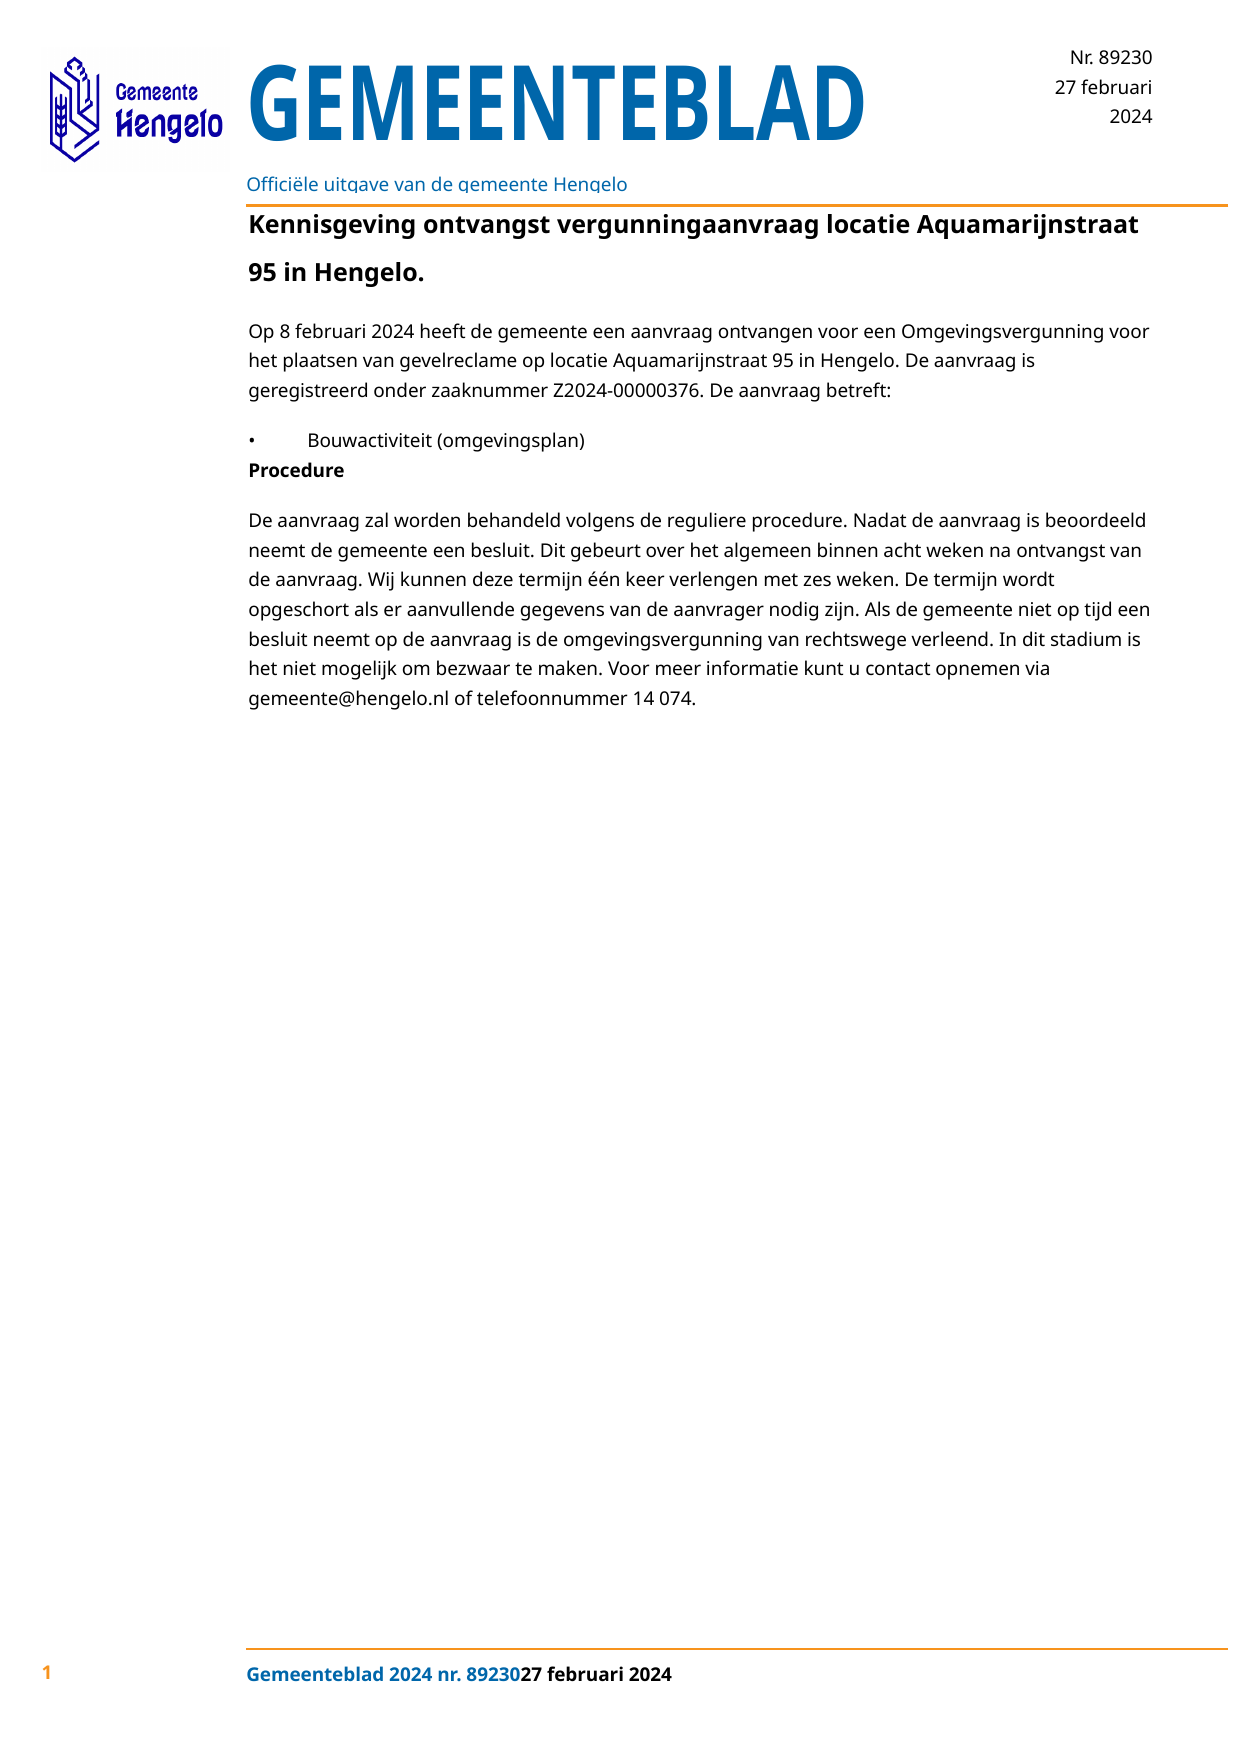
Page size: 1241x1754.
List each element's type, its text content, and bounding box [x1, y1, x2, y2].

list Bouwactiviteit (omgevingsplan) [248, 427, 1152, 453]
text Kennisgeving ontvangst vergunningaanvraag locatie Aquamarijnstraat 95 in Hengelo. [248, 207, 1152, 288]
picture [41, 47, 231, 172]
text De aanvraag zal worden behandeld volgens de reguliere procedure. Nadat de aanvraag is beoordeeld neemt de gemeente een besluit. Dit gebeurt over het algemeen binnen acht weken na ontvangst van de aanvraag. Wij kunnen deze termijn één keer verlengen met zes weken. De termijn wordt opgeschort als er aanvullende gegevens van de aanvrager nodig zijn. Als de gemeente niet op tijd een besluit neemt op de aanvraag is de omgevingsvergunning van rechtswege verleend. In dit stadium is het niet mogelijk om bezwaar te maken. Voor meer informatie kunt u contact opnemen via gemeente@hengelo.nl of telefoonnummer 14 074. [248, 507, 1152, 711]
text Procedure [248, 457, 1152, 483]
text Op 8 februari 2024 heeft de gemeente een aanvraag ontvangen voor een Omgevingsvergunning voor het plaatsen van gevelreclame op locatie Aquamarijnstraat 95 in Hengelo. De aanvraag is geregistreerd onder zaaknummer Z2024-00000376. De aanvraag betreft: [248, 318, 1152, 403]
